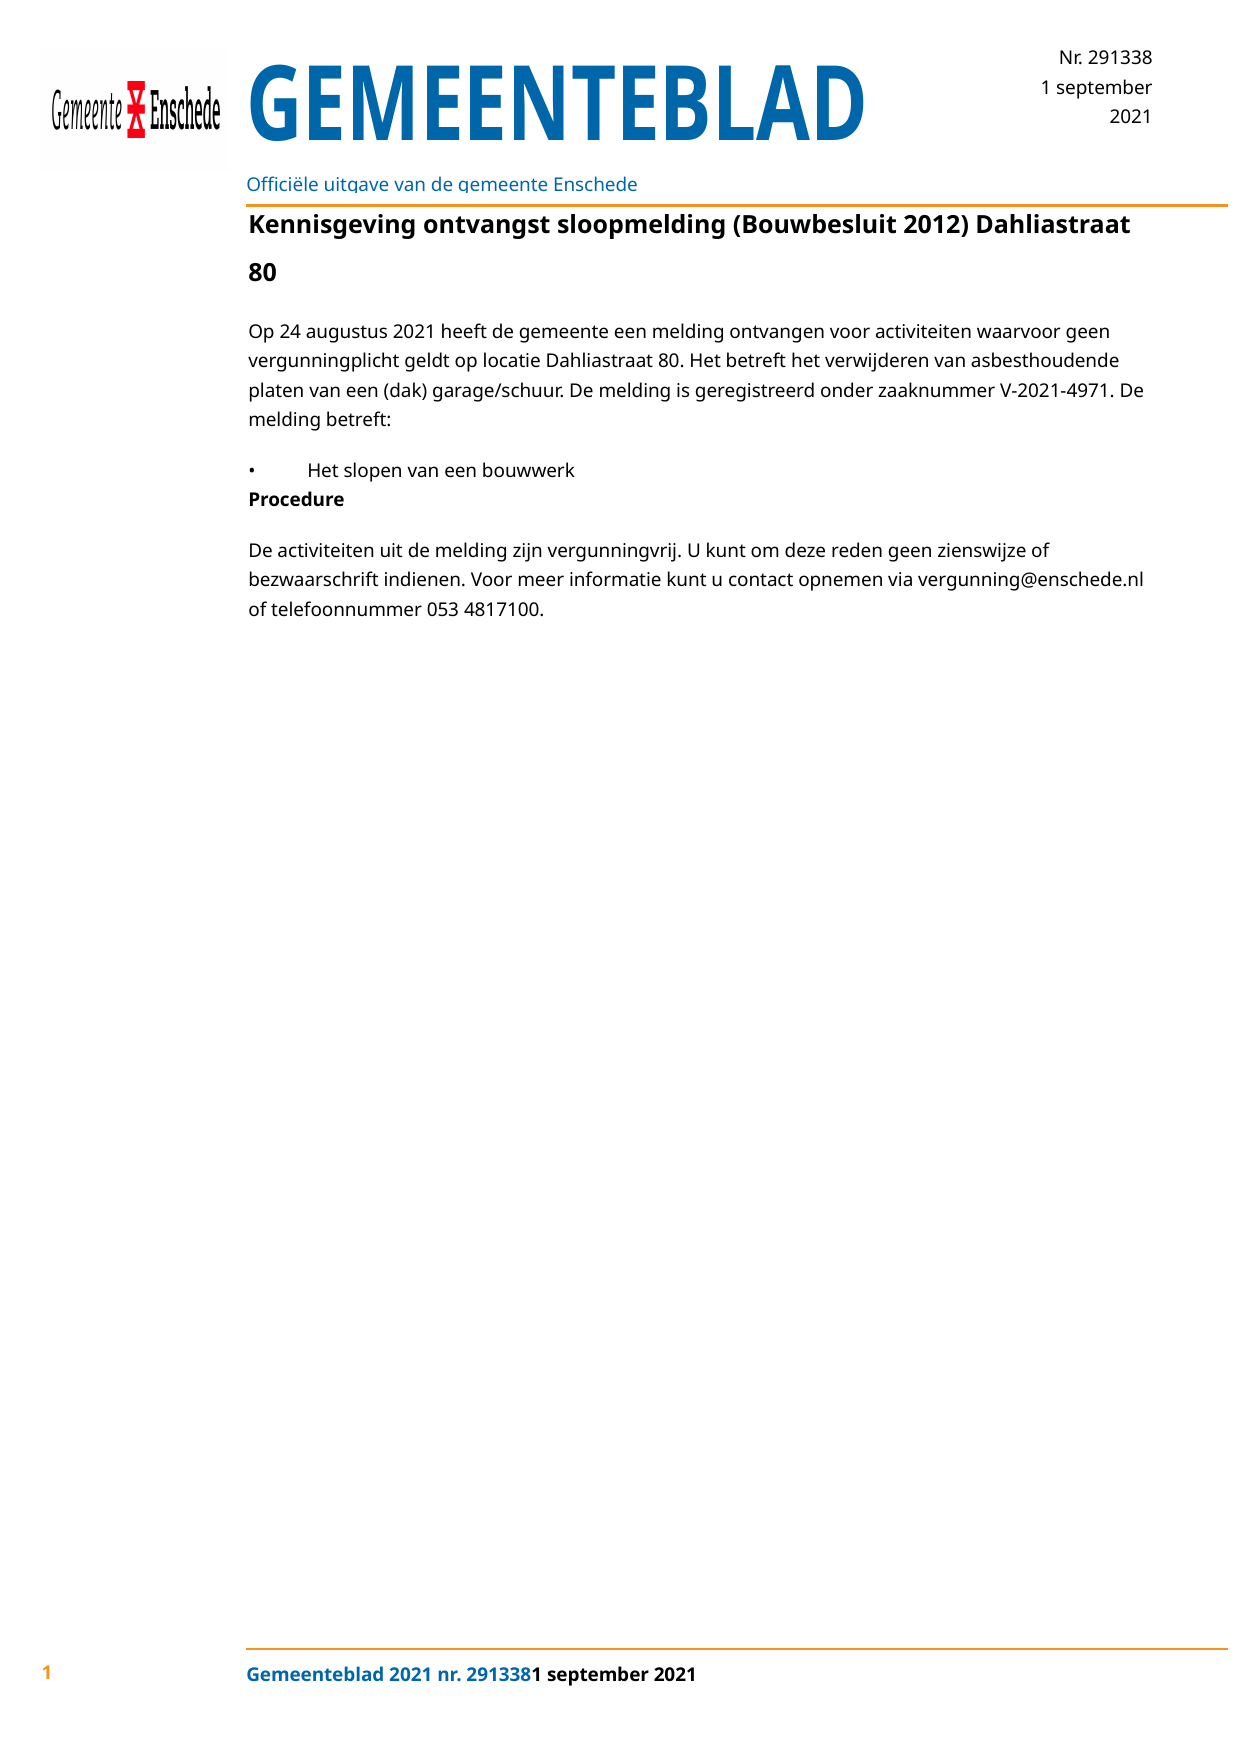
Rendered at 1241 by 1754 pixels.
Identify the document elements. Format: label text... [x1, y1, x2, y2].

picture [41, 47, 231, 172]
text Procedure [248, 487, 1152, 512]
text Op 24 augustus 2021 heeft de gemeente een melding ontvangen voor activiteiten waarvoor geen vergunningplicht geldt op locatie Dahliastraat 80. Het betreft het verwijderen van asbesthoudende platen van een (dak) garage/schuur. De melding is geregistreerd onder zaaknummer V-2021-4971. De melding betreft: [248, 318, 1152, 432]
list Het slopen van een bouwwerk [248, 457, 1152, 483]
text De activiteiten uit de melding zijn vergunningvrij. U kunt om deze reden geen zienswijze of bezwaarschrift indienen. Voor meer informatie kunt u contact opnemen via vergunning@enschede.nl of telefoonnummer 053 4817100. [248, 537, 1152, 622]
text Kennisgeving ontvangst sloopmelding (Bouwbesluit 2012) Dahliastraat 80 [248, 207, 1152, 288]
